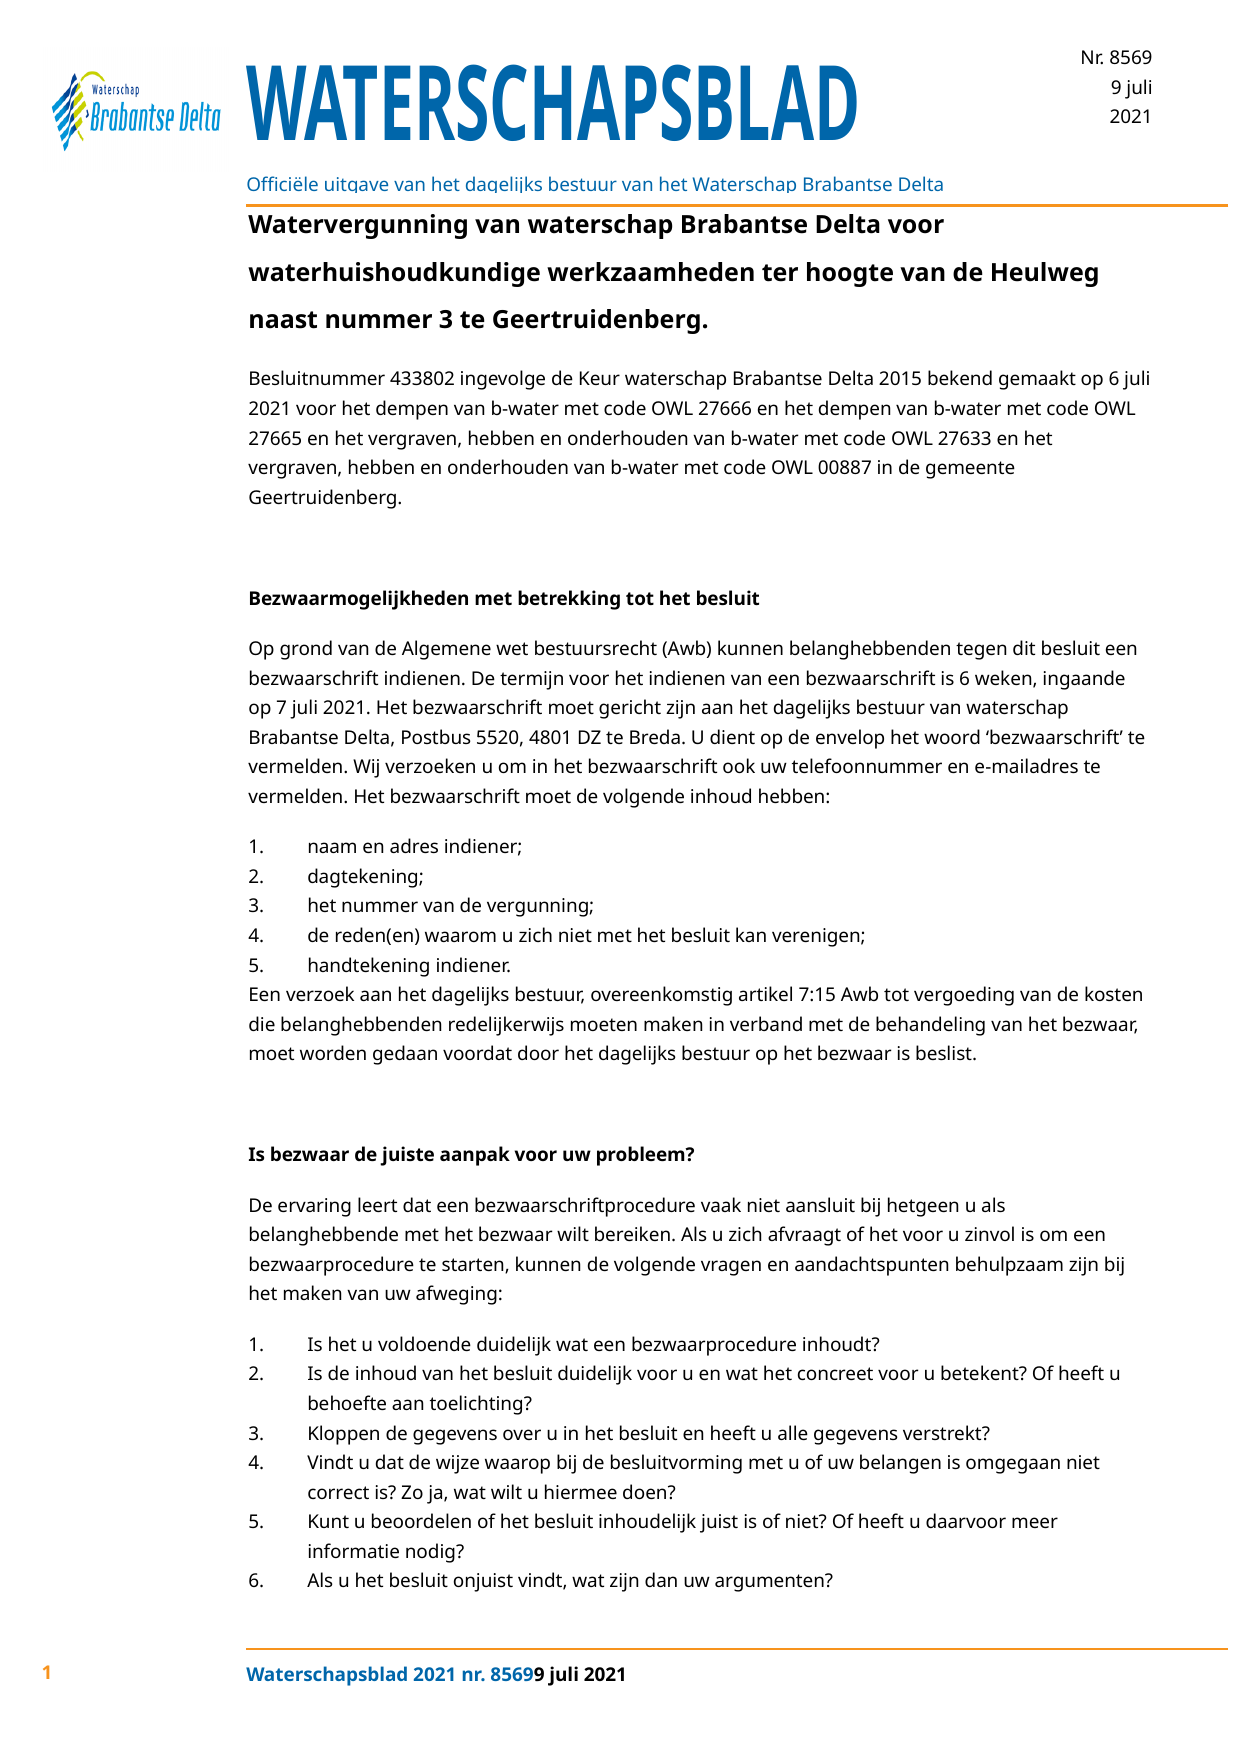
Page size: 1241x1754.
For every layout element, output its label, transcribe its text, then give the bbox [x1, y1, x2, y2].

text Bezwaarmogelijkheden met betrekking tot het besluit [248, 585, 1152, 610]
text Op grond van de Algemene wet bestuursrecht (Awb) kunnen belanghebbenden tegen dit besluit een bezwaarschrift indienen. De termijn voor het indienen van een bezwaarschrift is 6 weken, ingaande op 7 juli 2021. Het bezwaarschrift moet gericht zijn aan het dagelijks bestuur van waterschap Brabantse Delta, Postbus 5520, 4801 DZ te Breda. U dient op de envelop het woord ‘bezwaarschrift’ te vermelden. Wij verzoeken u om in het bezwaarschrift ook uw telefoonnummer en e‑mailadres te vermelden. Het bezwaarschrift moet de volgende inhoud hebben: [248, 635, 1152, 809]
picture [41, 47, 231, 172]
list het nummer van de vergunning; [248, 893, 1152, 918]
text Watervergunning van waterschap Brabantse Delta voor waterhuishoudkundige werkzaamheden ter hoogte van de Heulweg naast nummer 3 te Geertruidenberg. [248, 207, 1152, 336]
list Als u het besluit onjuist vindt, wat zijn dan uw argumenten? [248, 1568, 1152, 1593]
list de reden(en) waarom u zich niet met het besluit kan verenigen; [248, 922, 1152, 948]
text Besluitnummer 433802 ingevolge de Keur waterschap Brabantse Delta 2015 bekend gemaakt op 6 juli 2021 voor het dempen van b-water met code OWL 27666 en het dempen van b-water met code OWL 27665 en het vergraven, hebben en onderhouden van b-water met code OWL 27633 en het vergraven, hebben en onderhouden van b-water met code OWL 00887 in de gemeente Geertruidenberg. [248, 366, 1152, 509]
text Is bezwaar de juiste aanpak voor uw probleem? [248, 1141, 1152, 1167]
list Is de inhoud van het besluit duidelijk voor u en wat het concreet voor u betekent? Of heeft u behoefte aan toelichting? [248, 1361, 1152, 1416]
text Een verzoek aan het dagelijks bestuur, overeenkomstig artikel 7:15 Awb tot vergoeding van de kosten die belanghebbenden redelijkerwijs moeten maken in verband met de behandeling van het bezwaar, moet worden gedaan voordat door het dagelijks bestuur op het bezwaar is beslist. [248, 981, 1152, 1066]
list Is het u voldoende duidelijk wat een bezwaarprocedure inhoudt? [248, 1331, 1152, 1357]
text De ervaring leert dat een bezwaarschriftprocedure vaak niet aansluit bij hetgeen u als belanghebbende met het bezwaar wilt bereiken. Als u zich afvraagt of het voor u zinvol is om een bezwaarprocedure te starten, kunnen de volgende vragen en aandachtspunten behulpzaam zijn bij het maken van uw afweging: [248, 1192, 1152, 1306]
list handtekening indiener. [248, 952, 1152, 977]
list dagtekening; [248, 863, 1152, 889]
list Kloppen de gegevens over u in het besluit en heeft u alle gegevens verstrekt? [248, 1420, 1152, 1445]
list naam en adres indiener; [248, 833, 1152, 859]
list Kunt u beoordelen of het besluit inhoudelijk juist is of niet? Of heeft u daarvoor meer informatie nodig? [248, 1508, 1152, 1564]
list Vindt u dat de wijze waarop bij de besluitvorming met u of uw belangen is omgegaan niet correct is? Zo ja, wat wilt u hiermee doen? [248, 1449, 1152, 1504]
